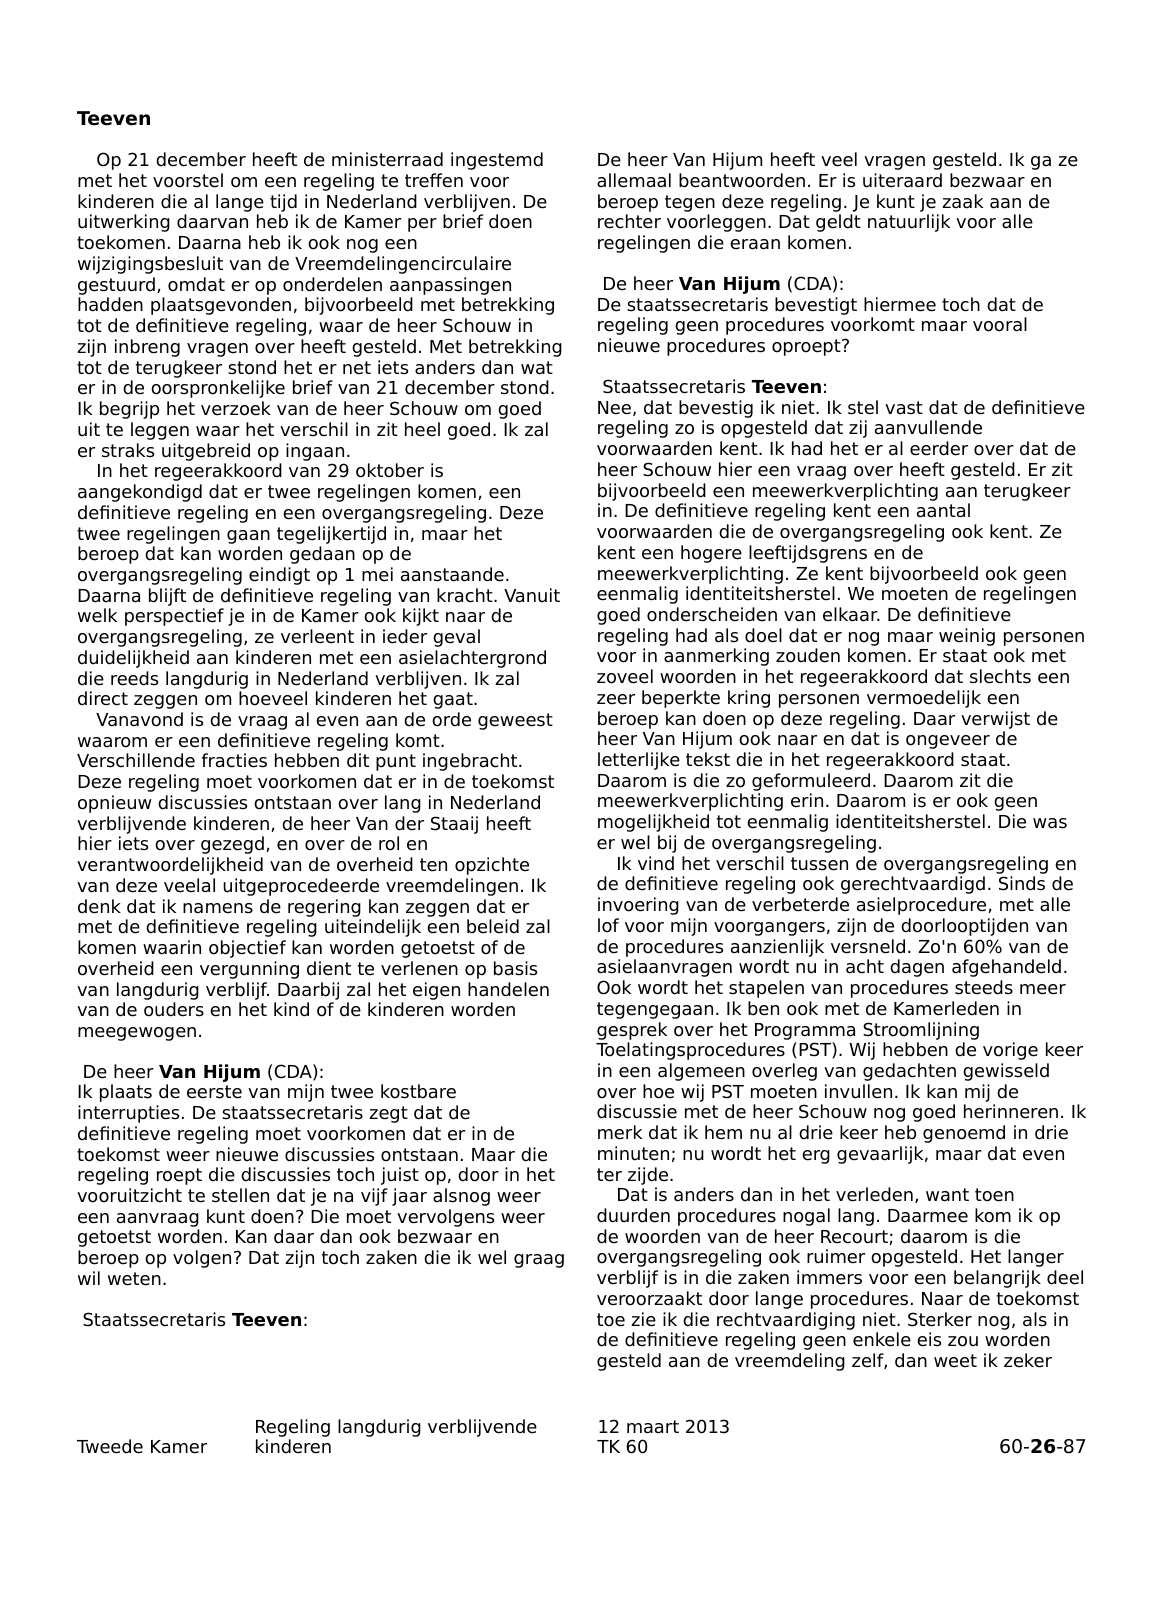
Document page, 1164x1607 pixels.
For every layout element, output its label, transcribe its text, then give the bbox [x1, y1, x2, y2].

text De heer Van Hijum (CDA): [596, 274, 1087, 294]
text Staatssecretaris Teeven: [77, 1309, 567, 1330]
text De heer Van Hijum heeft veel vragen gesteld. Ik ga ze allemaal beantwoorden. Er is uiteraard bezwaar en beroep tegen deze regeling. Je kunt je zaak aan de rechter voorleggen. Dat geldt natuurlijk voor alle regelingen die eraan komen. [596, 150, 1087, 254]
text De heer Van Hijum (CDA): [77, 1062, 567, 1082]
text Vanavond is de vraag al even aan de orde geweest waarom er een definitieve regeling komt. Verschillende fracties hebben dit punt ingebracht. Deze regeling moet voorkomen dat er in de toekomst opnieuw discussies ontstaan over lang in Nederland verblijvende kinderen, de heer Van der Staaij heeft hier iets over gezegd, en over de rol en verantwoordelijkheid van de overheid ten opzichte van deze veelal uitgeprocedeerde vreemdelingen. Ik denk dat ik namens de regering kan zeggen dat er met de definitieve regeling uiteindelijk een beleid zal komen waarin objectief kan worden getoetst of de overheid een vergunning dient te verlenen op basis van langdurig verblijf. Daarbij zal het eigen handelen van de ouders en het kind of de kinderen worden meegewogen. [77, 710, 567, 1042]
text Op 21 december heeft de ministerraad ingestemd met het voorstel om een regeling te treffen voor kinderen die al lange tijd in Nederland verblijven. De uitwerking daarvan heb ik de Kamer per brief doen toekomen. Daarna heb ik ook nog een wijzigingsbesluit van de Vreemdelingencirculaire gestuurd, omdat er op onderdelen aanpassingen hadden plaatsgevonden, bijvoorbeeld met betrekking tot de definitieve regeling, waar de heer Schouw in zijn inbreng vragen over heeft gesteld. Met betrekking tot de terugkeer stond het er net iets anders dan wat er in de oorspronkelijke brief van 21 december stond. Ik begrijp het verzoek van de heer Schouw om goed uit te leggen waar het verschil in zit heel goed. Ik zal er straks uitgebreid op ingaan. [77, 150, 567, 461]
text Ik vind het verschil tussen de overgangsregeling en de definitieve regeling ook gerechtvaardigd. Sinds de invoering van de verbeterde asielprocedure, met alle lof voor mijn voorgangers, zijn de doorlooptijden van de procedures aanzienlijk versneld. Zo'n 60% van de asielaanvragen wordt nu in acht dagen afgehandeld. Ook wordt het stapelen van procedures steeds meer tegengegaan. Ik ben ook met de Kamerleden in gesprek over het Programma Stroomlijning Toelatingsprocedures (PST). Wij hebben de vorige keer in een algemeen overleg van gedachten gewisseld over hoe wij PST moeten invullen. Ik kan mij de discussie met de heer Schouw nog goed herinneren. Ik merk dat ik hem nu al drie keer heb genoemd in drie minuten; nu wordt het erg gevaarlijk, maar dat even ter zijde. [596, 853, 1087, 1185]
text Nee, dat bevestig ik niet. Ik stel vast dat de definitieve regeling zo is opgesteld dat zij aanvullende voorwaarden kent. Ik had het er al eerder over dat de heer Schouw hier een vraag over heeft gesteld. Er zit bijvoorbeeld een meewerkverplichting aan terugkeer in. De definitieve regeling kent een aantal voorwaarden die de overgangsregeling ook kent. Ze kent een hogere leeftijdsgrens en de meewerkverplichting. Ze kent bijvoorbeeld ook geen eenmalig identiteitsherstel. We moeten de regelingen goed onderscheiden van elkaar. De definitieve regeling had als doel dat er nog maar weinig personen voor in aanmerking zouden komen. Er staat ook met zoveel woorden in het regeerakkoord dat slechts een zeer beperkte kring personen vermoedelijk een beroep kan doen op deze regeling. Daar verwijst de heer Van Hijum ook naar en dat is ongeveer de letterlijke tekst die in het regeerakkoord staat. Daarom is die zo geformuleerd. Daarom zit die meewerkverplichting erin. Daarom is er ook geen mogelijkheid tot eenmalig identiteitsherstel. Die was er wel bij de overgangsregeling. [596, 397, 1087, 853]
text Ik plaats de eerste van mijn twee kostbare interrupties. De staatssecretaris zegt dat de definitieve regeling moet voorkomen dat er in de toekomst weer nieuwe discussies ontstaan. Maar die regeling roept die discussies toch juist op, door in het vooruitzicht te stellen dat je na vijf jaar alsnog weer een aanvraag kunt doen? Die moet vervolgens weer getoetst worden. Kan daar dan ook bezwaar en beroep op volgen? Dat zijn toch zaken die ik wel graag wil weten. [77, 1082, 567, 1289]
text Staatssecretaris Teeven: [596, 377, 1087, 397]
text De staatssecretaris bevestigt hiermee toch dat de regeling geen procedures voorkomt maar vooral nieuwe procedures oproept? [596, 294, 1087, 357]
text Dat is anders dan in het verleden, want toen duurden procedures nogal lang. Daarmee kom ik op de woorden van de heer Recourt; daarom is die overgangsregeling ook ruimer opgesteld. Het langer verblijf is in die zaken immers voor een belangrijk deel veroorzaakt door lange procedures. Naar de toekomst toe zie ik die rechtvaardiging niet. Sterker nog, als in de definitieve regeling geen enkele eis zou worden gesteld aan de vreemdeling zelf, dan weet ik zeker [596, 1185, 1087, 1372]
text In het regeerakkoord van 29 oktober is aangekondigd dat er twee regelingen komen, een definitieve regeling en een overgangsregeling. Deze twee regelingen gaan tegelijkertijd in, maar het beroep dat kan worden gedaan op de overgangsregeling eindigt op 1 mei aanstaande. Daarna blijft de definitieve regeling van kracht. Vanuit welk perspectief je in de Kamer ook kijkt naar de overgangsregeling, ze verleent in ieder geval duidelijkheid aan kinderen met een asielachtergrond die reeds langdurig in Nederland verblijven. Ik zal direct zeggen om hoeveel kinderen het gaat. [77, 461, 567, 710]
